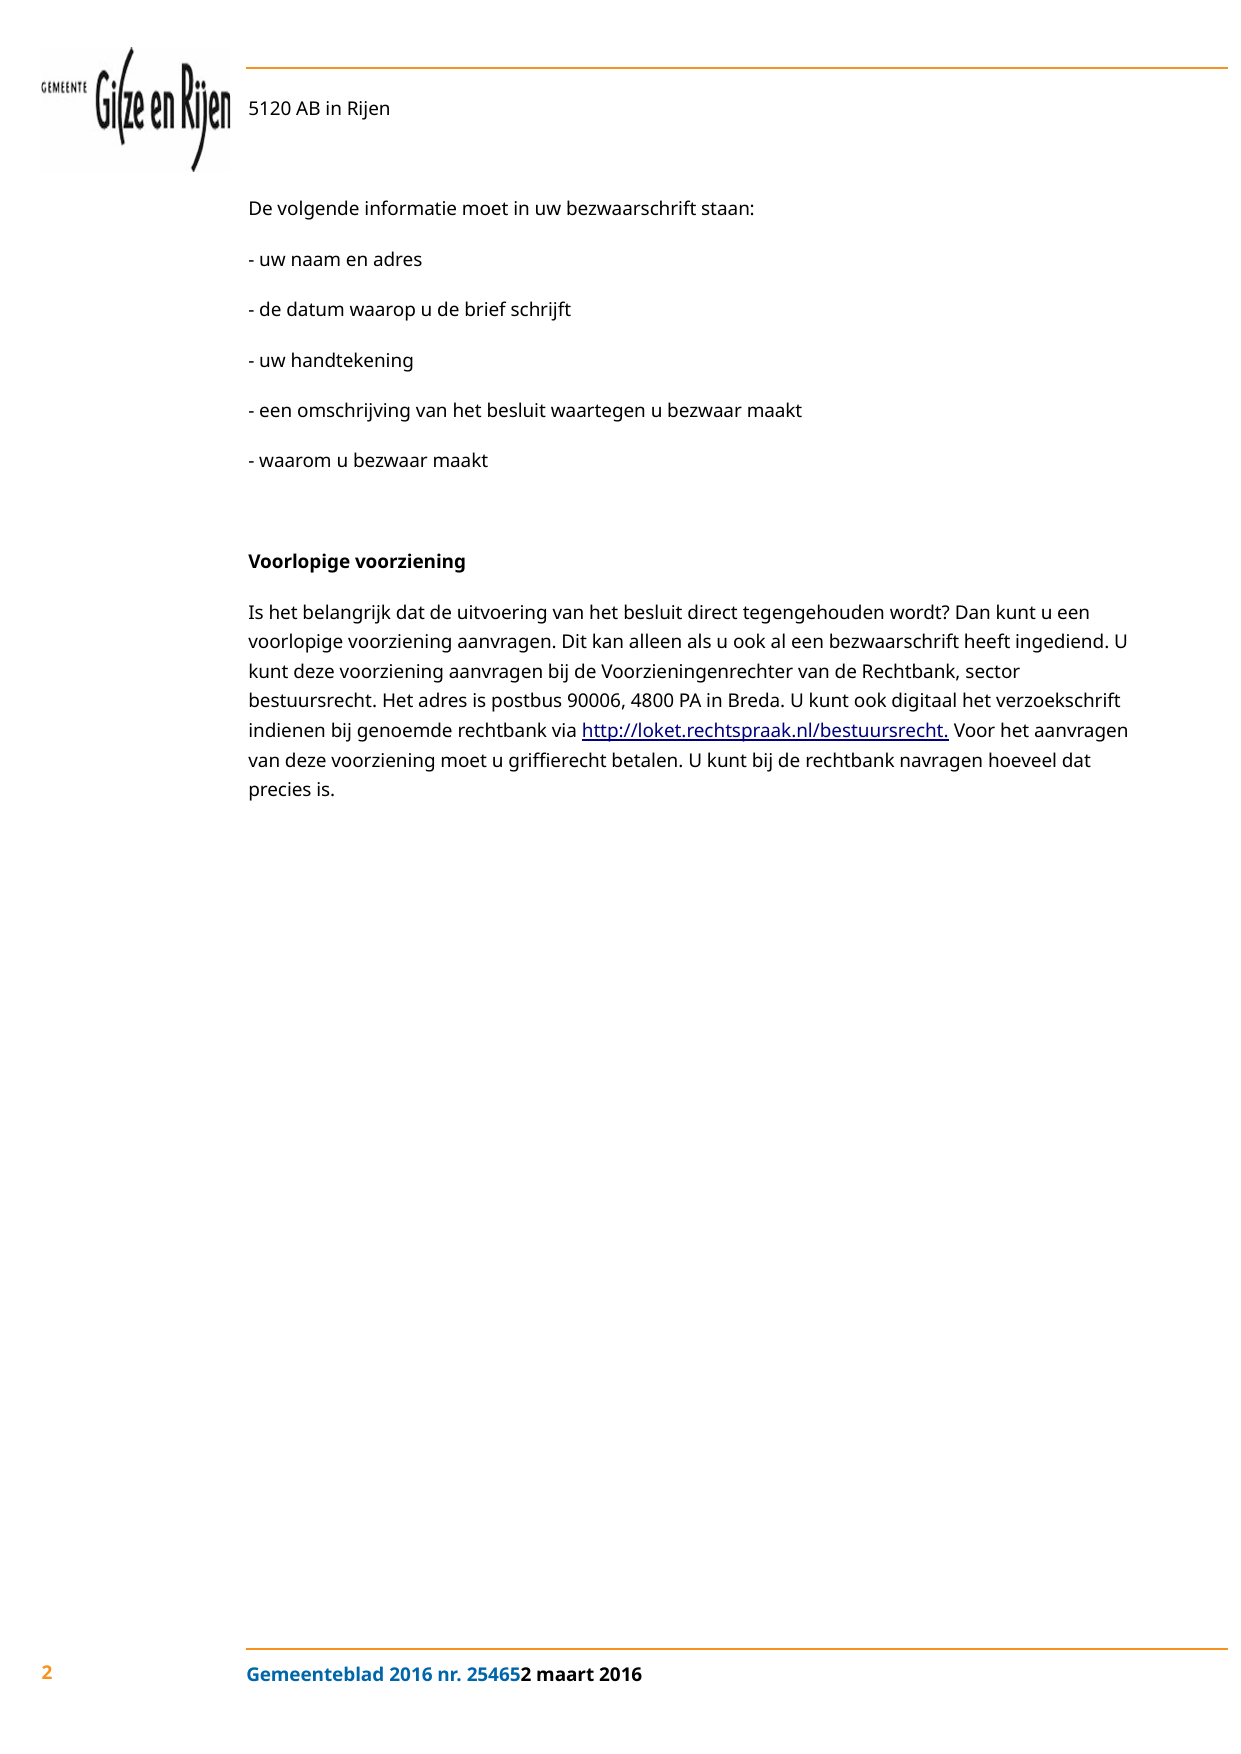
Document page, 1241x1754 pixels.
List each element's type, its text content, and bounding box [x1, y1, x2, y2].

text De volgende informatie moet in uw bezwaarschrift staan: [248, 196, 1152, 221]
picture [41, 47, 231, 172]
text - uw handtekening [248, 347, 1152, 373]
text - een omschrijving van het besluit waartegen u bezwaar maakt [248, 397, 1152, 423]
text - de datum waarop u de brief schrijft [248, 296, 1152, 322]
text 5120 AB in Rijen [248, 95, 1152, 121]
text - uw naam en adres [248, 246, 1152, 272]
text Is het belangrijk dat de uitvoering van het besluit direct tegengehouden wordt? Dan kunt u een voorlopige voorziening aanvragen. Dit kan alleen als u ook al een bezwaarschrift heeft ingediend. U kunt deze voorziening aanvragen bij de Voorzieningenrechter van de Rechtbank, sector bestuursrecht. Het adres is postbus 90006, 4800 PA in Breda. U kunt ook digitaal het verzoekschrift indienen bij genoemde rechtbank via http://loket.rechtspraak.nl/bestuursrecht. Voor het aanvragen van deze voorziening moet u griffierecht betalen. U kunt bij de rechtbank navragen hoeveel dat precies is. [248, 599, 1152, 802]
text - waarom u bezwaar maakt [248, 448, 1152, 473]
text Voorlopige voorziening [248, 548, 1152, 574]
